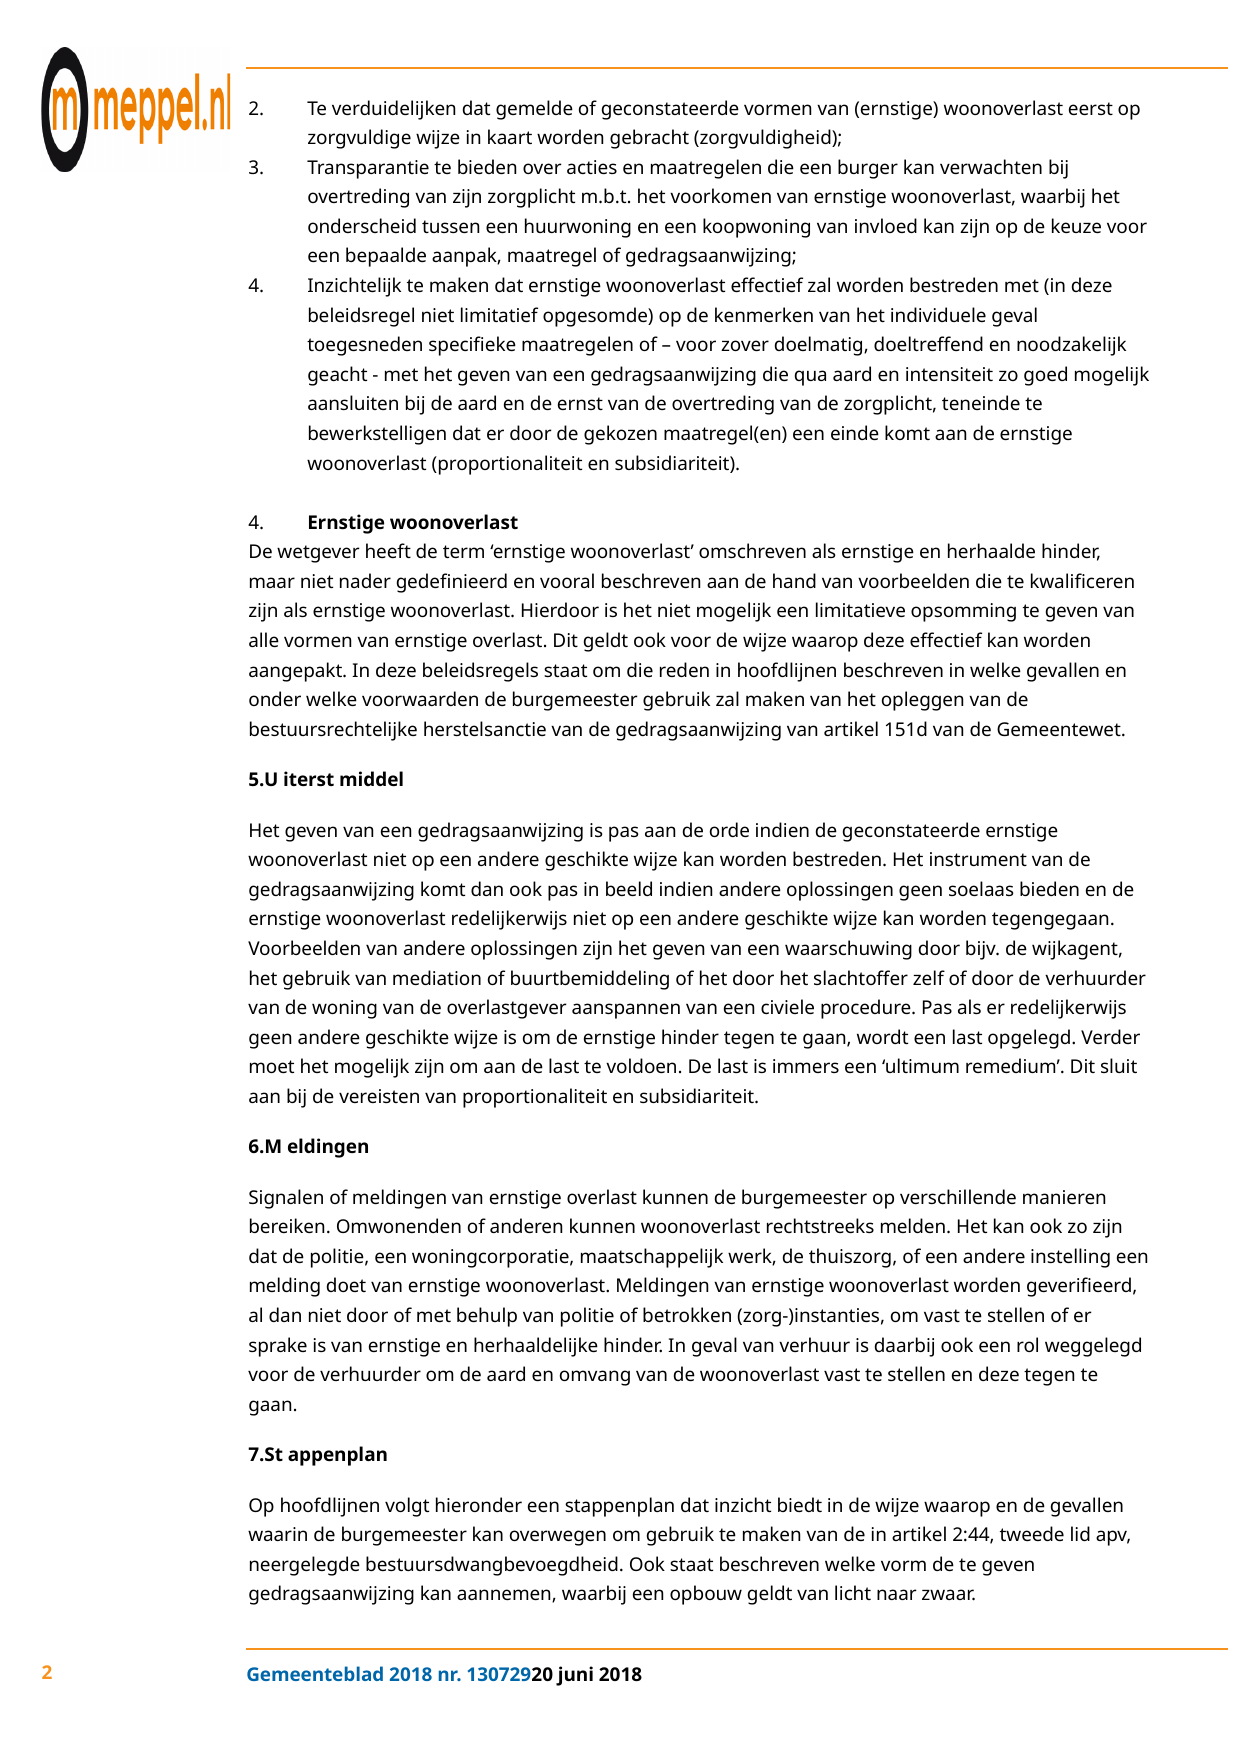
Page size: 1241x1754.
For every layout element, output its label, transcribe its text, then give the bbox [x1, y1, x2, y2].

text Het geven van een gedragsaanwijzing is pas aan de orde indien de geconstateerde ernstige woonoverlast niet op een andere geschikte wijze kan worden bestreden. Het instrument van de gedragsaanwijzing komt dan ook pas in beeld indien andere oplossingen geen soelaas bieden en de ernstige woonoverlast redelijkerwijs niet op een andere geschikte wijze kan worden tegengegaan. Voorbeelden van andere oplossingen zijn het geven van een waarschuwing door bijv. de wijkagent, het gebruik van mediation of buurtbemiddeling of het door het slachtoffer zelf of door de verhuurder van de woning van de overlastgever aanspannen van een civiele procedure. Pas als er redelijkerwijs geen andere geschikte wijze is om de ernstige hinder tegen te gaan, wordt een last opgelegd. Verder moet het mogelijk zijn om aan de last te voldoen. De last is immers een ‘ultimum remedium’. Dit sluit aan bij de vereisten van proportionaliteit en subsidiariteit. [248, 817, 1152, 1109]
text Op hoofdlijnen volgt hieronder een stappenplan dat inzicht biedt in de wijze waarop en de gevallen waarin de burgemeester kan overwegen om gebruik te maken van de in artikel 2:44, tweede lid apv, neergelegde bestuursdwangbevoegdheid. Ook staat beschreven welke vorm de te geven gedragsaanwijzing kan aannemen, waarbij een opbouw geldt van licht naar zwaar. [248, 1492, 1152, 1606]
text Signalen of meldingen van ernstige overlast kunnen de burgemeester op verschillende manieren bereiken. Omwonenden of anderen kunnen woonoverlast rechtstreeks melden. Het kan ook zo zijn dat de politie, een woningcorporatie, maatschappelijk werk, de thuiszorg, of een andere instelling een melding doet van ernstige woonoverlast. Meldingen van ernstige woonoverlast worden geverifieerd, al dan niet door of met behulp van politie of betrokken (zorg-)instanties, om vast te stellen of er sprake is van ernstige en herhaaldelijke hinder. In geval van verhuur is daarbij ook een rol weggelegd voor de verhuurder om de aard en omvang van de woonoverlast vast te stellen en deze tegen te gaan. [248, 1184, 1152, 1417]
text 6.M eldingen [248, 1133, 1152, 1159]
text 7.St appenplan [248, 1441, 1152, 1467]
list Inzichtelijk te maken dat ernstige woonoverlast effectief zal worden bestreden met (in deze beleidsregel niet limitatief opgesomde) op de kenmerken van het individuele geval toegesneden specifieke maatregelen of – voor zover doelmatig, doeltreffend en noodzakelijk geacht - met het geven van een gedragsaanwijzing die qua aard en intensiteit zo goed mogelijk aansluiten bij de aard en de ernst van de overtreding van de zorgplicht, teneinde te bewerkstelligen dat er door de gekozen maatregel(en) een einde komt aan de ernstige woonoverlast (proportionaliteit en subsidiariteit). [248, 272, 1152, 476]
text 5.U iterst middel [248, 766, 1152, 792]
list Te verduidelijken dat gemelde of geconstateerde vormen van (ernstige) woonoverlast eerst op zorgvuldige wijze in kaart worden gebracht (zorgvuldigheid); [248, 95, 1152, 150]
list Ernstige woonoverlast [248, 509, 1152, 535]
picture [41, 47, 231, 172]
text De wetgever heeft de term ‘ernstige woonoverlast’ omschreven als ernstige en herhaalde hinder, maar niet nader gedefinieerd en vooral beschreven aan de hand van voorbeelden die te kwalificeren zijn als ernstige woonoverlast. Hierdoor is het niet mogelijk een limitatieve opsomming te geven van alle vormen van ernstige overlast. Dit geldt ook voor de wijze waarop deze effectief kan worden aangepakt. In deze beleidsregels staat om die reden in hoofdlijnen beschreven in welke gevallen en onder welke voorwaarden de burgemeester gebruik zal maken van het opleggen van de bestuursrechtelijke herstelsanctie van de gedragsaanwijzing van artikel 151d van de Gemeentewet. [248, 538, 1152, 742]
list Transparantie te bieden over acties en maatregelen die een burger kan verwachten bij overtreding van zijn zorgplicht m.b.t. het voorkomen van ernstige woonoverlast, waarbij het onderscheid tussen een huurwoning en een koopwoning van invloed kan zijn op de keuze voor een bepaalde aanpak, maatregel of gedragsaanwijzing; [248, 154, 1152, 268]
